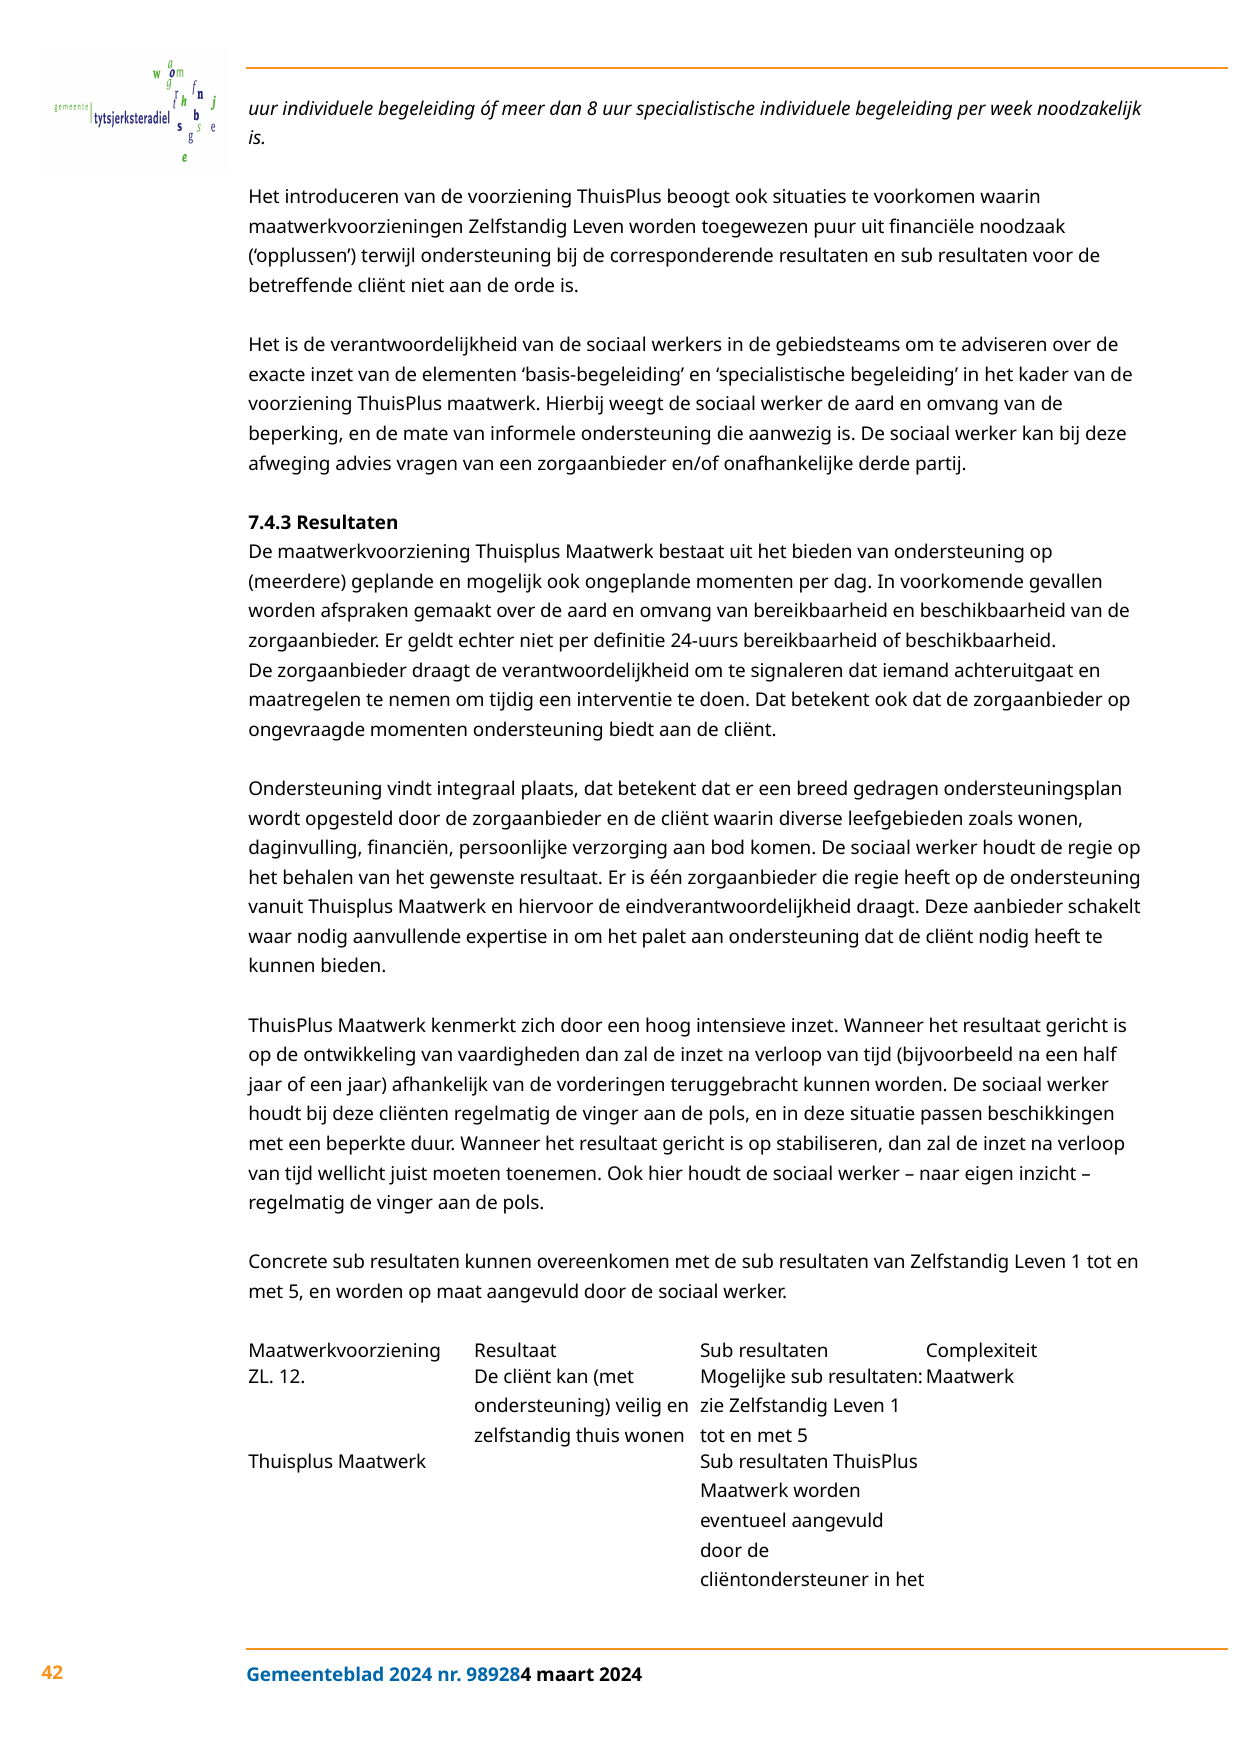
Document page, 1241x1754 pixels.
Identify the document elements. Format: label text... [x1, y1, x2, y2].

text 7.4.3 Resultaten [248, 509, 1152, 535]
text Ondersteuning vindt integraal plaats, dat betekent dat er een breed gedragen ondersteuningsplan wordt opgesteld door de zorgaanbieder en de cliënt waarin diverse leefgebieden zoals wonen, daginvulling, financiën, persoonlijke verzorging aan bod komen. De sociaal werker houdt de regie op het behalen van het gewenste resultaat. Er is één zorgaanbieder die regie heeft op de ondersteuning vanuit Thuisplus Maatwerk en hiervoor de eindverantwoordelijkheid draagt. Deze aanbieder schakelt waar nodig aanvullende expertise in om het palet aan ondersteuning dat de cliënt nodig heeft te kunnen bieden. [248, 775, 1152, 978]
picture [41, 47, 231, 172]
text uur individuele begeleiding óf meer dan 8 uur specialistische individuele begeleiding per week noodzakelijk is. [248, 95, 1152, 150]
table_cell ZL. 12. [248, 1363, 474, 1448]
text Concrete sub resultaten kunnen overeenkomen met de sub resultaten van Zelfstandig Leven 1 tot en met 5, en worden op maat aangevuld door de sociaal werker. [248, 1248, 1152, 1304]
text De maatwerkvoorziening Thuisplus Maatwerk bestaat uit het bieden van ondersteuning op (meerdere) geplande en mogelijk ook ongeplande momenten per dag. In voorkomende gevallen worden afspraken gemaakt over de aard en omvang van bereikbaarheid en beschikbaarheid van de zorgaanbieder. Er geldt echter niet per definitie 24-uurs bereikbaarheid of beschikbaarheid. [248, 538, 1152, 653]
text Het is de verantwoordelijkheid van de sociaal werkers in de gebiedsteams om te adviseren over de exacte inzet van de elementen ‘basis-begeleiding’ en ‘specialistische begeleiding’ in het kader van de voorziening ThuisPlus maatwerk. Hierbij weegt de sociaal werker de aard en omvang van de beperking, en de mate van informele ondersteuning die aanwezig is. De sociaal werker kan bij deze afweging advies vragen van een zorgaanbieder en/of onafhankelijke derde partij. [248, 331, 1152, 476]
text ThuisPlus Maatwerk kenmerkt zich door een hoog intensieve inzet. Wanneer het resultaat gericht is op de ontwikkeling van vaardigheden dan zal de inzet na verloop van tijd (bijvoorbeeld na een half jaar of een jaar) afhankelijk van de vorderingen teruggebracht kunnen worden. De sociaal werker houdt bij deze cliënten regelmatig de vinger aan de pols, en in deze situatie passen beschikkingen met een beperkte duur. Wanneer het resultaat gericht is op stabiliseren, dan zal de inzet na verloop van tijd wellicht juist moeten toenemen. Ook hier houdt de sociaal werker – naar eigen inzicht – regelmatig de vinger aan de pols. [248, 1012, 1152, 1215]
table_header Sub resultaten [700, 1338, 926, 1363]
table_cell Mogelijke sub resultaten: zie Zelfstandig Leven 1 tot en met 5 [700, 1363, 926, 1448]
table_header Maatwerkvoorziening [248, 1338, 474, 1363]
table_cell Thuisplus Maatwerk [248, 1448, 474, 1592]
table_cell Maatwerk [926, 1363, 1152, 1448]
table_header Resultaat [474, 1338, 700, 1363]
text De zorgaanbieder draagt de verantwoordelijkheid om te signaleren dat iemand achteruitgaat en maatregelen te nemen om tijdig een interventie te doen. Dat betekent ook dat de zorgaanbieder op ongevraagde momenten ondersteuning biedt aan de cliënt. [248, 657, 1152, 742]
table_header Complexiteit [926, 1338, 1152, 1363]
table_cell [926, 1448, 1152, 1592]
table_cell De cliënt kan (met ondersteuning) veilig en zelfstandig thuis wonen [474, 1363, 700, 1592]
table_cell Sub resultaten ThuisPlus Maatwerk worden eventueel aangevuld door de cliëntondersteuner in het [700, 1448, 926, 1592]
text Het introduceren van de voorziening ThuisPlus beoogt ook situaties te voorkomen waarin maatwerkvoorzieningen Zelfstandig Leven worden toegewezen puur uit financiële noodzaak (‘opplussen’) terwijl ondersteuning bij de corresponderende resultaten en sub resultaten voor de betreffende cliënt niet aan de orde is. [248, 183, 1152, 298]
